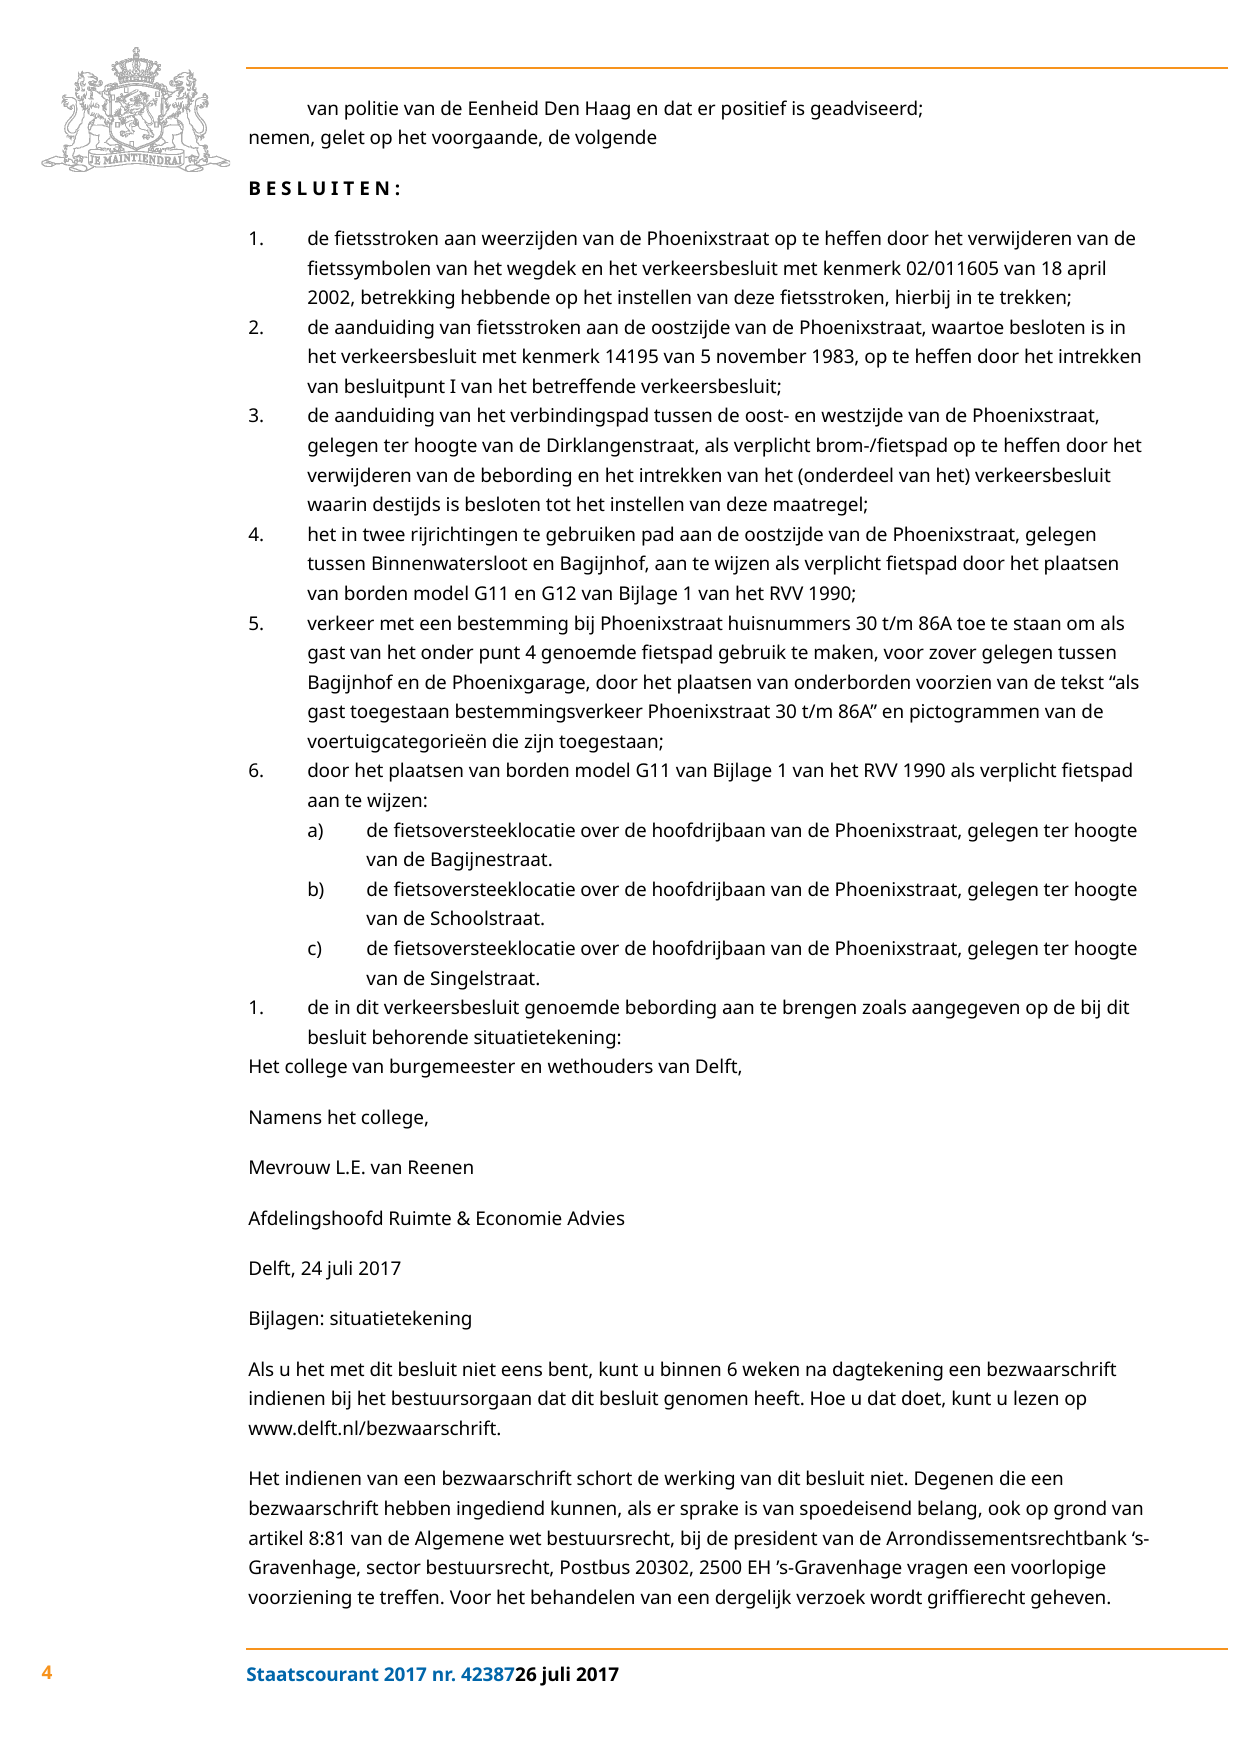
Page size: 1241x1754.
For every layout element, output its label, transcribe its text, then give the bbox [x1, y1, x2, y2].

text Namens het college, [248, 1104, 1152, 1130]
list door het plaatsen van borden model G11 van Bijlage 1 van het RVV 1990 als verplicht fietspad aan te wijzen: [248, 758, 1152, 813]
list de fietsoversteeklocatie over de hoofdrijbaan van de Phoenixstraat, gelegen ter hoogte van de Singelstraat. [307, 935, 1152, 991]
text Het indienen van een bezwaarschrift schort de werking van dit besluit niet. Degenen die een bezwaarschrift hebben ingediend kunnen, als er sprake is van spoedeisend belang, ook op grond van artikel 8:81 van de Algemene wet bestuursrecht, bij de president van de Arrondissementsrechtbank ‘s-Gravenhage, sector bestuursrecht, Postbus 20302, 2500 EH ’s-Gravenhage vragen een voorlopige voorziening te treffen. Voor het behandelen van een dergelijk verzoek wordt griffierecht geheven. [248, 1466, 1152, 1610]
list de in dit verkeersbesluit genoemde bebording aan te brengen zoals aangegeven op de bij dit besluit behorende situatietekening: [248, 994, 1152, 1050]
text nemen, gelet op het voorgaande, de volgende [248, 124, 1152, 150]
text Het college van burgemeester en wethouders van Delft, [248, 1053, 1152, 1079]
list de fietsoversteeklocatie over de hoofdrijbaan van de Phoenixstraat, gelegen ter hoogte van de Bagijnestraat. [307, 817, 1152, 872]
text Bijlagen: situatietekening [248, 1306, 1152, 1331]
text Afdelingshoofd Ruimte & Economie Advies [248, 1205, 1152, 1231]
text Mevrouw L.E. van Reenen [248, 1154, 1152, 1180]
text Als u het met dit besluit niet eens bent, kunt u binnen 6 weken na dagtekening een bezwaarschrift indienen bij het bestuursorgaan dat dit besluit genomen heeft. Hoe u dat doet, kunt u lezen op www.delft.nl/bezwaarschrift. [248, 1356, 1152, 1441]
list verkeer met een bestemming bij Phoenixstraat huisnummers 30 t/m 86A toe te staan om als gast van het onder punt 4 genoemde fietspad gebruik te maken, voor zover gelegen tussen Bagijnhof en de Phoenixgarage, door het plaatsen van onderborden voorzien van de tekst “als gast toegestaan bestemmingsverkeer Phoenixstraat 30 t/m 86A” en pictogrammen van de voertuigcategorieën die zijn toegestaan; [248, 610, 1152, 754]
list de aanduiding van fietsstroken aan de oostzijde van de Phoenixstraat, waartoe besloten is in het verkeersbesluit met kenmerk 14195 van 5 november 1983, op te heffen door het intrekken van besluitpunt I van het betreffende verkeersbesluit; [248, 314, 1152, 399]
text B E S L U I T E N : [248, 175, 1152, 201]
list de aanduiding van het verbindingspad tussen de oost- en westzijde van de Phoenixstraat, gelegen ter hoogte van de Dirklangenstraat, als verplicht brom-/fietspad op te heffen door het verwijderen van de bebording en het intrekken van het (onderdeel van het) verkeersbesluit waarin destijds is besloten tot het instellen van deze maatregel; [248, 403, 1152, 517]
picture [41, 47, 231, 172]
list de fietsoversteeklocatie over de hoofdrijbaan van de Phoenixstraat, gelegen ter hoogte van de Schoolstraat. [307, 876, 1152, 931]
list het in twee rijrichtingen te gebruiken pad aan de oostzijde van de Phoenixstraat, gelegen tussen Binnenwatersloot en Bagijnhof, aan te wijzen als verplicht fietspad door het plaatsen van borden model G11 en G12 van Bijlage 1 van het RVV 1990; [248, 521, 1152, 606]
list de fietsstroken aan weerzijden van de Phoenixstraat op te heffen door het verwijderen van de fietssymbolen van het wegdek en het verkeersbesluit met kenmerk 02/011605 van 18 april 2002, betrekking hebbende op het instellen van deze fietsstroken, hierbij in te trekken; [248, 225, 1152, 310]
text Delft, 24 juli 2017 [248, 1255, 1152, 1281]
list van politie van de Eenheid Den Haag en dat er positief is geadviseerd; [248, 95, 1152, 121]
